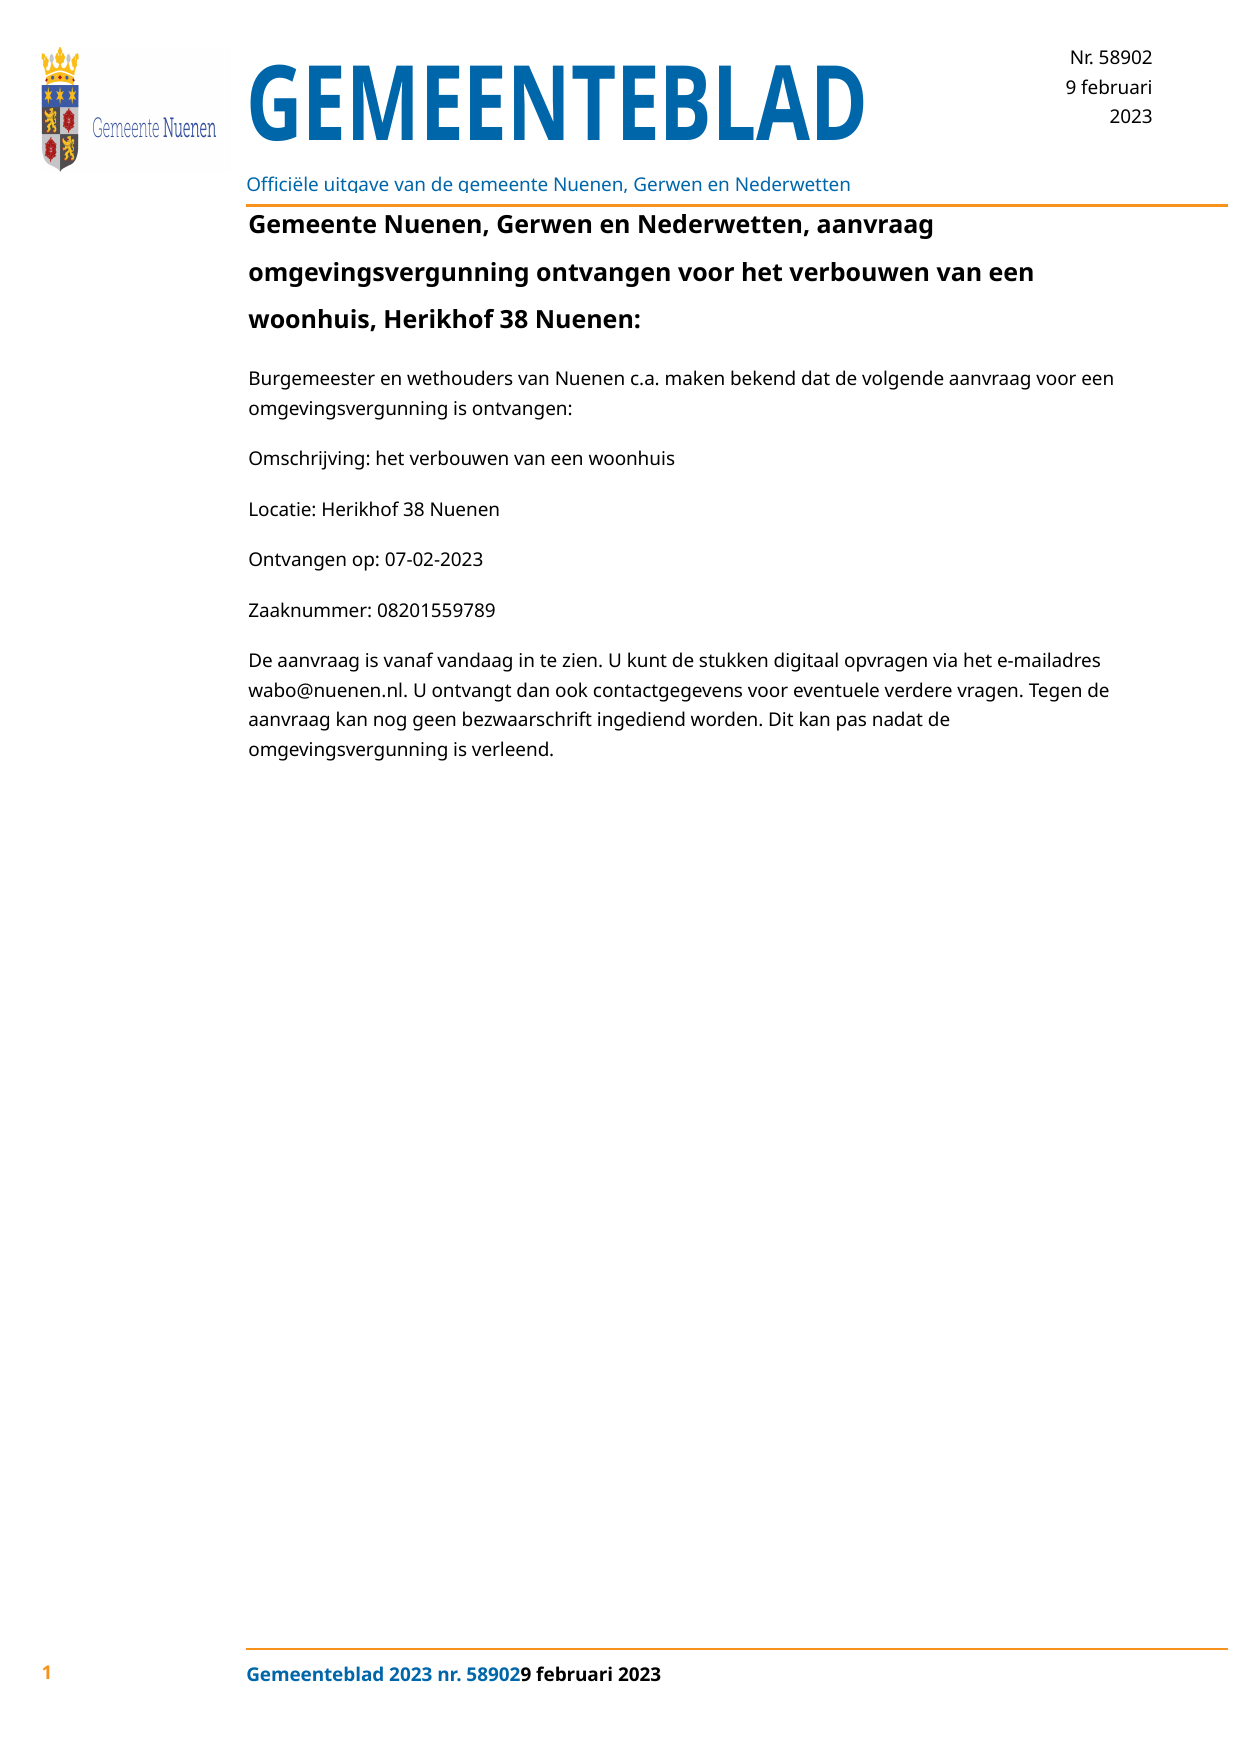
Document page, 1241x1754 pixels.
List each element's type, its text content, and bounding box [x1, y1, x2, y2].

text Locatie: Herikhof 38 Nuenen [248, 496, 1152, 522]
picture [41, 47, 231, 172]
text Ontvangen op: 07-02-2023 [248, 546, 1152, 572]
text Burgemeester en wethouders van Nuenen c.a. maken bekend dat de volgende aanvraag voor een omgevingsvergunning is ontvangen: [248, 366, 1152, 421]
text Zaaknummer: 08201559789 [248, 597, 1152, 622]
text Omschrijving: het verbouwen van een woonhuis [248, 446, 1152, 471]
text De aanvraag is vanaf vandaag in te zien. U kunt de stukken digitaal opvragen via het e-mailadres wabo@nuenen.nl. U ontvangt dan ook contactgegevens voor eventuele verdere vragen. Tegen de aanvraag kan nog geen bezwaarschrift ingediend worden. Dit kan pas nadat de omgevingsvergunning is verleend. [248, 647, 1152, 762]
text Gemeente Nuenen, Gerwen en Nederwetten, aanvraag omgevingsvergunning ontvangen voor het verbouwen van een woonhuis, Herikhof 38 Nuenen: [248, 207, 1152, 336]
